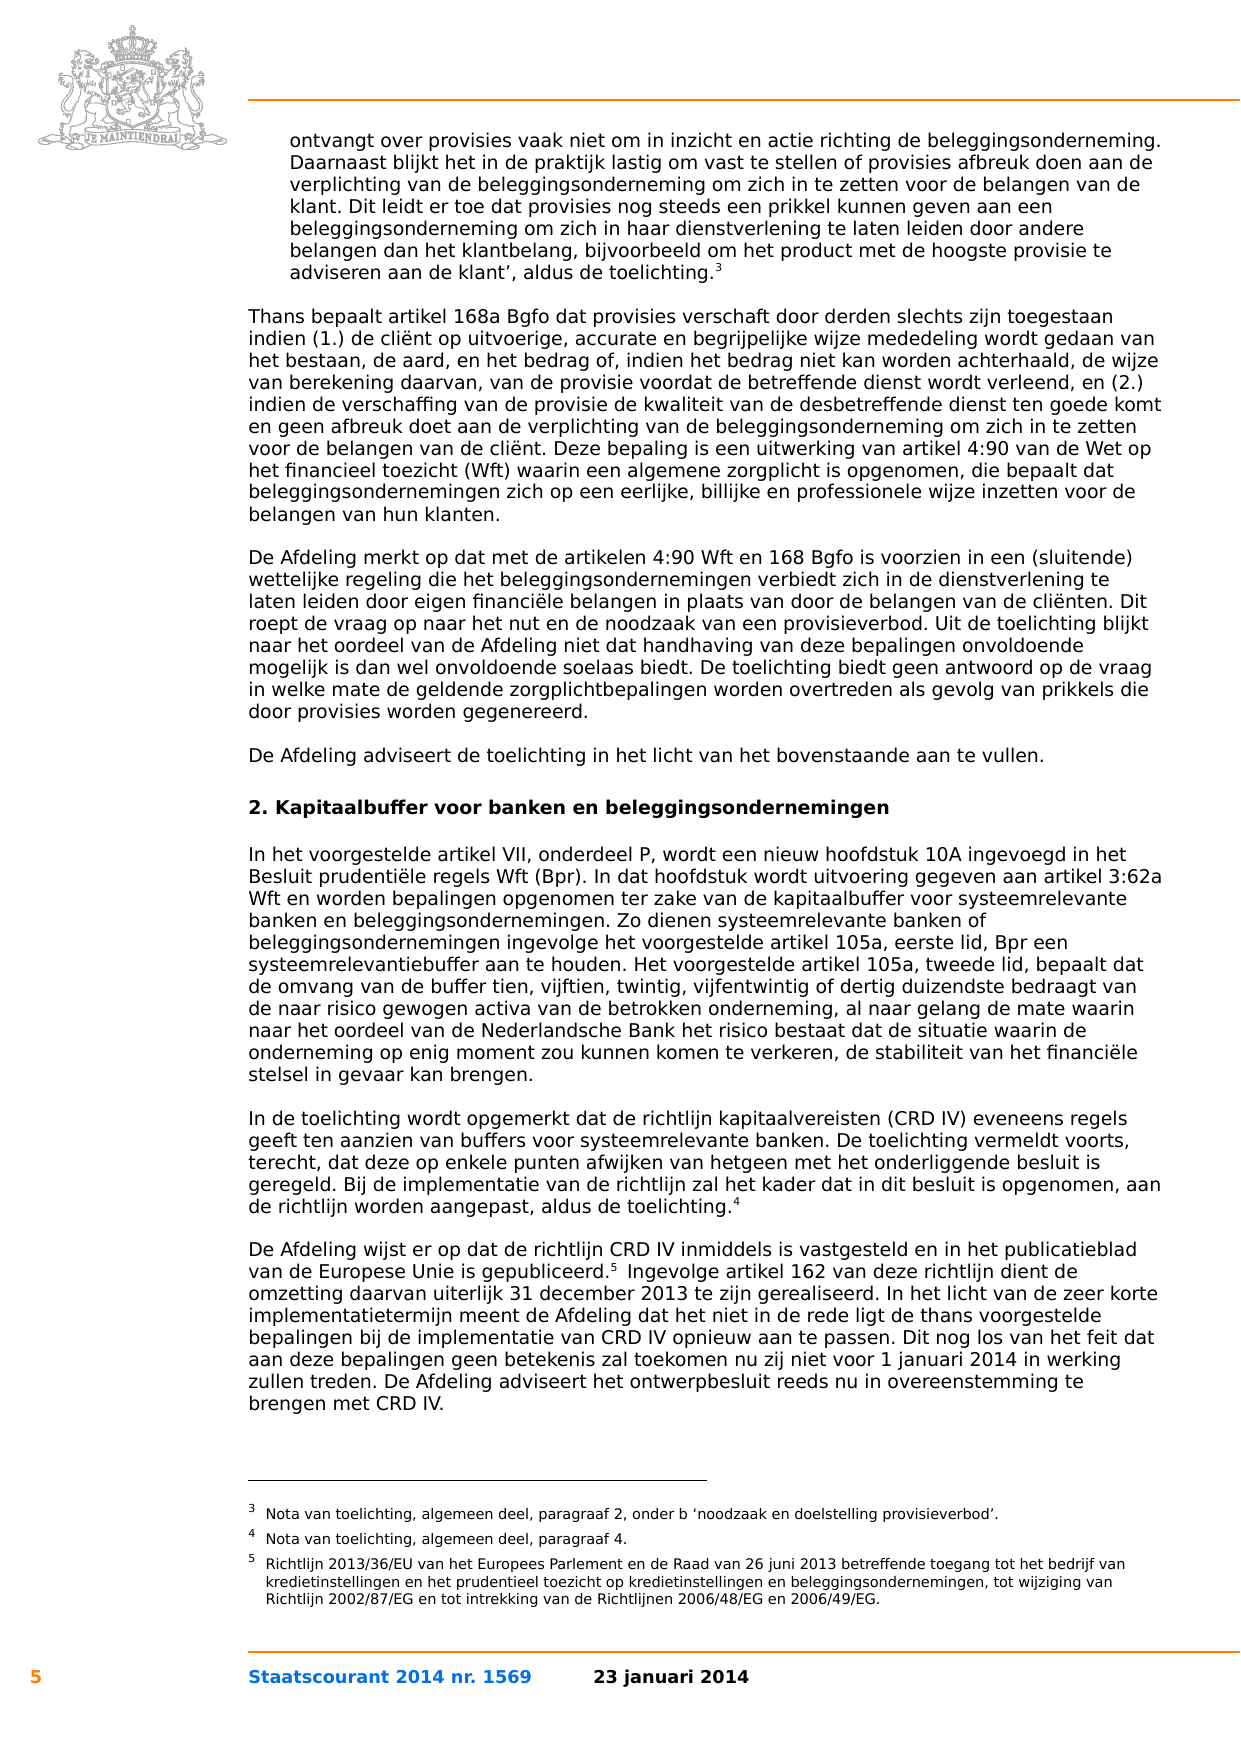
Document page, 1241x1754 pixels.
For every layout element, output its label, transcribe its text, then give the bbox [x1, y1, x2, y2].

text Richtlijn 2013/36/EU van het Europees Parlement en de Raad van 26 juni 2013 betreffende toegang tot het bedrijf van kredietinstellingen en het prudentieel toezicht op kredietinstellingen en beleggingsondernemingen, tot wijziging van Richtlijn 2002/87/EG en tot intrekking van de Richtlijnen 2006/48/EG en 2006/49/EG. [248, 1552, 1163, 1608]
text In de toelichting wordt opgemerkt dat de richtlijn kapitaalvereisten (CRD IV) eveneens regels geeft ten aanzien van buffers voor systeemrelevante banken. De toelichting vermeldt voorts, terecht, dat deze op enkele punten afwijken van hetgeen met het onderliggende besluit is geregeld. Bij de implementatie van de richtlijn zal het kader dat in dit besluit is opgenomen, aan de richtlijn worden aangepast, aldus de toelichting. [248, 1108, 1163, 1217]
text Nota van toelichting, algemeen deel, paragraaf 4. [248, 1527, 1163, 1549]
text De Afdeling merkt op dat met de artikelen 4:90 Wft en 168 Bgfo is voorzien in een (sluitende) wettelijke regeling die het beleggingsondernemingen verbiedt zich in de dienstverlening te laten leiden door eigen financiële belangen in plaats van door de belangen van de cliënten. Dit roept de vraag op naar het nut en de noodzaak van een provisieverbod. Uit de toelichting blijkt naar het oordeel van de Afdeling niet dat handhaving van deze bepalingen onvoldoende mogelijk is dan wel onvoldoende soelaas biedt. De toelichting biedt geen antwoord op de vraag in welke mate de geldende zorgplichtbepalingen worden overtreden als gevolg van prikkels die door provisies worden gegenereerd. [248, 547, 1163, 723]
text Nota van toelichting, algemeen deel, paragraaf 2, onder b ‘noodzaak en doelstelling provisieverbod’. [248, 1502, 1163, 1524]
text De Afdeling adviseert de toelichting in het licht van het bovenstaande aan te vullen. [248, 745, 1163, 767]
text De Afdeling wijst er op dat de richtlijn CRD IV inmiddels is vastgesteld en in het publicatieblad van de Europese Unie is gepubliceerd. Ingevolge artikel 162 van deze richtlijn dient de omzetting daarvan uiterlijk 31 december 2013 te zijn gerealiseerd. In het licht van de zeer korte implementatietermijn meent de Afdeling dat het niet in de rede ligt de thans voorgestelde bepalingen bij de implementatie van CRD IV opnieuw aan te passen. Dit nog los van het feit dat aan deze bepalingen geen betekenis zal toekomen nu zij niet voor 1 januari 2014 in werking zullen treden. De Afdeling adviseert het ontwerpbesluit reeds nu in overeenstemming te brengen met CRD IV. [248, 1239, 1163, 1415]
text ontvangt over provisies vaak niet om in inzicht en actie richting de beleggingsonderneming. Daarnaast blijkt het in de praktijk lastig om vast te stellen of provisies afbreuk doen aan de verplichting van de beleggingsonderneming om zich in te zetten voor de belangen van de klant. Dit leidt er toe dat provisies nog steeds een prikkel kunnen geven aan een beleggingsonderneming om zich in haar dienstverlening te laten leiden door andere belangen dan het klantbelang, bijvoorbeeld om het product met de hoogste provisie te adviseren aan de klant’, aldus de toelichting. [248, 130, 1163, 284]
picture [38, 25, 227, 150]
subtitle 2. Kapitaalbuffer voor banken en beleggingsondernemingen [248, 797, 1163, 819]
text In het voorgestelde artikel VII, onderdeel P, wordt een nieuw hoofdstuk 10A ingevoegd in het Besluit prudentiële regels Wft (Bpr). In dat hoofdstuk wordt uitvoering gegeven aan artikel 3:62a Wft en worden bepalingen opgenomen ter zake van de kapitaalbuffer voor systeemrelevante banken en beleggingsondernemingen. Zo dienen systeemrelevante banken of beleggingsondernemingen ingevolge het voorgestelde artikel 105a, eerste lid, Bpr een systeemrelevantiebuffer aan te houden. Het voorgestelde artikel 105a, tweede lid, bepaalt dat de omvang van de buffer tien, vijftien, twintig, vijfentwintig of dertig duizendste bedraagt van de naar risico gewogen activa van de betrokken onderneming, al naar gelang de mate waarin naar het oordeel van de Nederlandsche Bank het risico bestaat dat de situatie waarin de onderneming op enig moment zou kunnen komen te verkeren, de stabiliteit van het financiële stelsel in gevaar kan brengen. [248, 844, 1163, 1086]
text Thans bepaalt artikel 168a Bgfo dat provisies verschaft door derden slechts zijn toegestaan indien (1.) de cliënt op uitvoerige, accurate en begrijpelijke wijze mededeling wordt gedaan van het bestaan, de aard, en het bedrag of, indien het bedrag niet kan worden achterhaald, de wijze van berekening daarvan, van de provisie voordat de betreffende dienst wordt verleend, en (2.) indien de verschaffing van de provisie de kwaliteit van de desbetreffende dienst ten goede komt en geen afbreuk doet aan de verplichting van de beleggingsonderneming om zich in te zetten voor de belangen van de cliënt. Deze bepaling is een uitwerking van artikel 4:90 van de Wet op het financieel toezicht (Wft) waarin een algemene zorgplicht is opgenomen, die bepaalt dat beleggingsondernemingen zich op een eerlijke, billijke en professionele wijze inzetten voor de belangen van hun klanten. [248, 306, 1163, 525]
